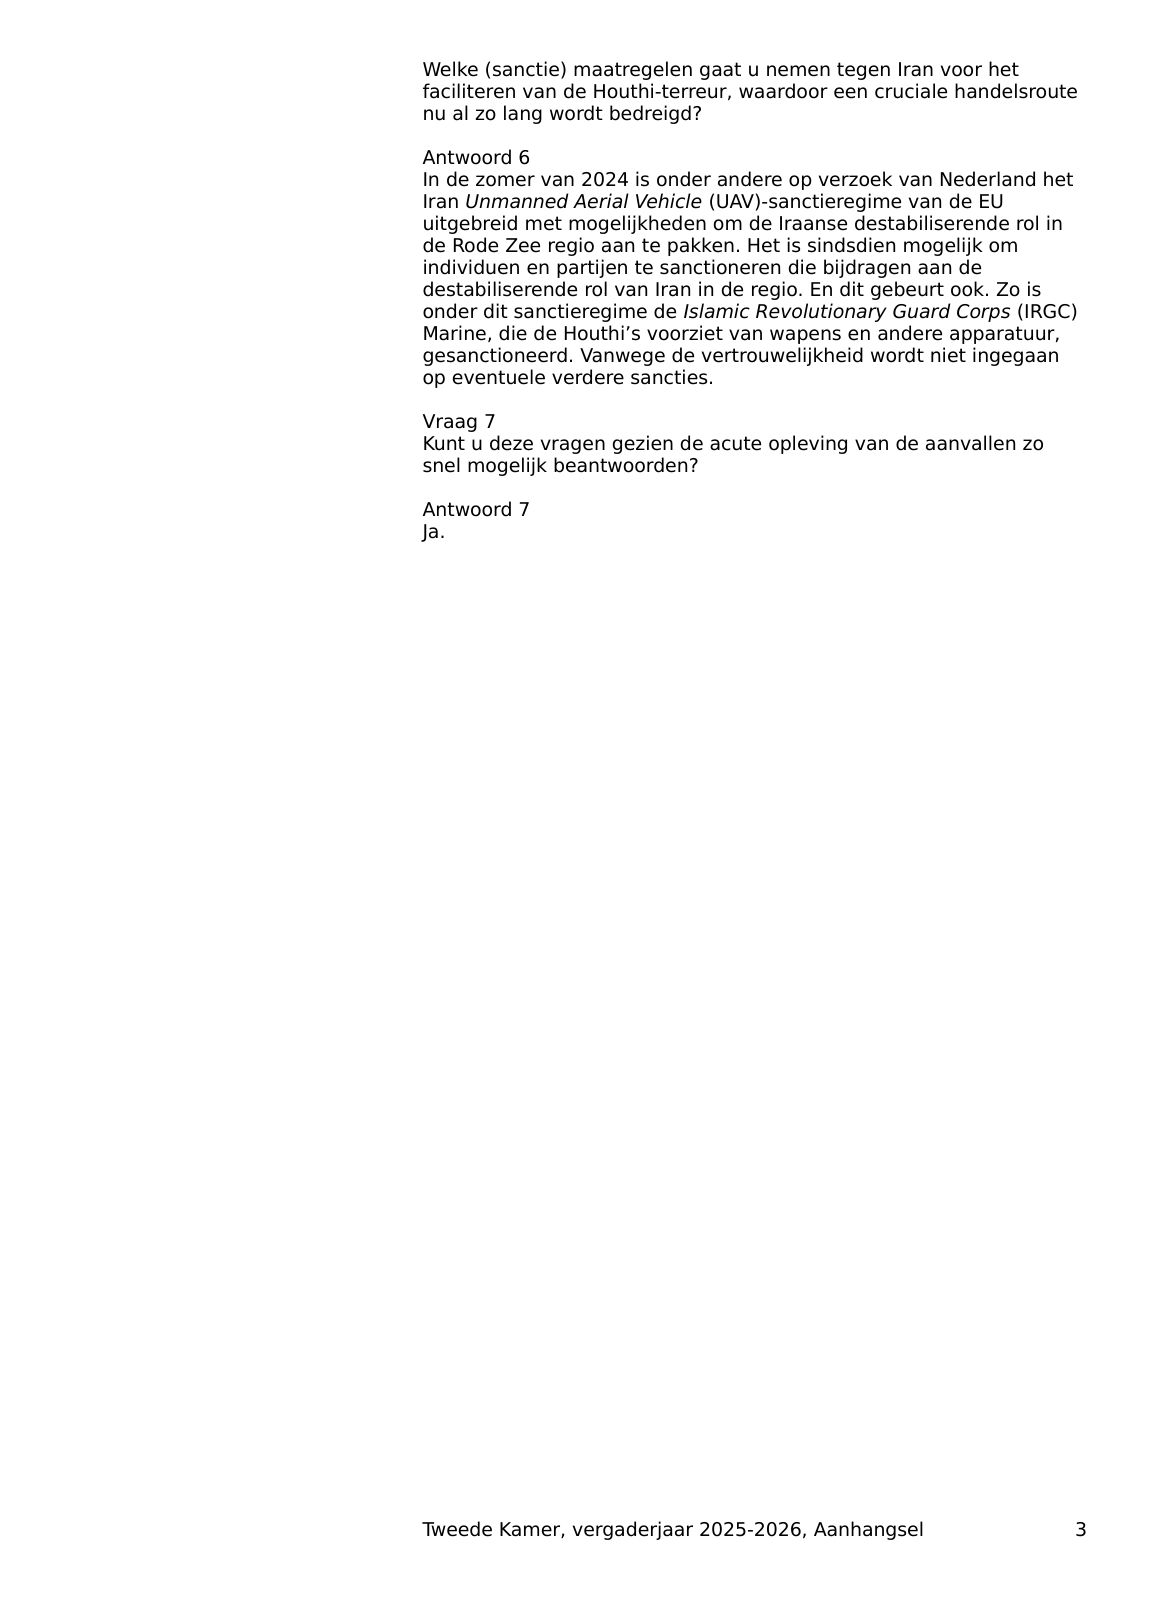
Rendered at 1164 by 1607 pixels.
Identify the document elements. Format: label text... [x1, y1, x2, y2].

text Kunt u deze vragen gezien de acute opleving van de aanvallen zo snel mogelijk beantwoorden? [422, 433, 1087, 477]
text Vraag 7 [422, 411, 1087, 433]
text Antwoord 7 [422, 499, 1087, 521]
text In de zomer van 2024 is onder andere op verzoek van Nederland het Iran Unmanned Aerial Vehicle (UAV)-sanctieregime van de EU uitgebreid met mogelijkheden om de Iraanse destabiliserende rol in de Rode Zee regio aan te pakken. Het is sindsdien mogelijk om individuen en partijen te sanctioneren die bijdragen aan de destabiliserende rol van Iran in de regio. En dit gebeurt ook. Zo is onder dit sanctieregime de Islamic Revolutionary Guard Corps (IRGC) Marine, die de Houthi’s voorziet van wapens en andere apparatuur, gesanctioneerd. Vanwege de vertrouwelijkheid wordt niet ingegaan op eventuele verdere sancties. [422, 169, 1087, 389]
text Antwoord 6 [422, 147, 1087, 169]
text Welke (sanctie) maatregelen gaat u nemen tegen Iran voor het faciliteren van de Houthi-terreur, waardoor een cruciale handelsroute nu al zo lang wordt bedreigd? [422, 59, 1087, 125]
text Ja. [422, 521, 1087, 543]
